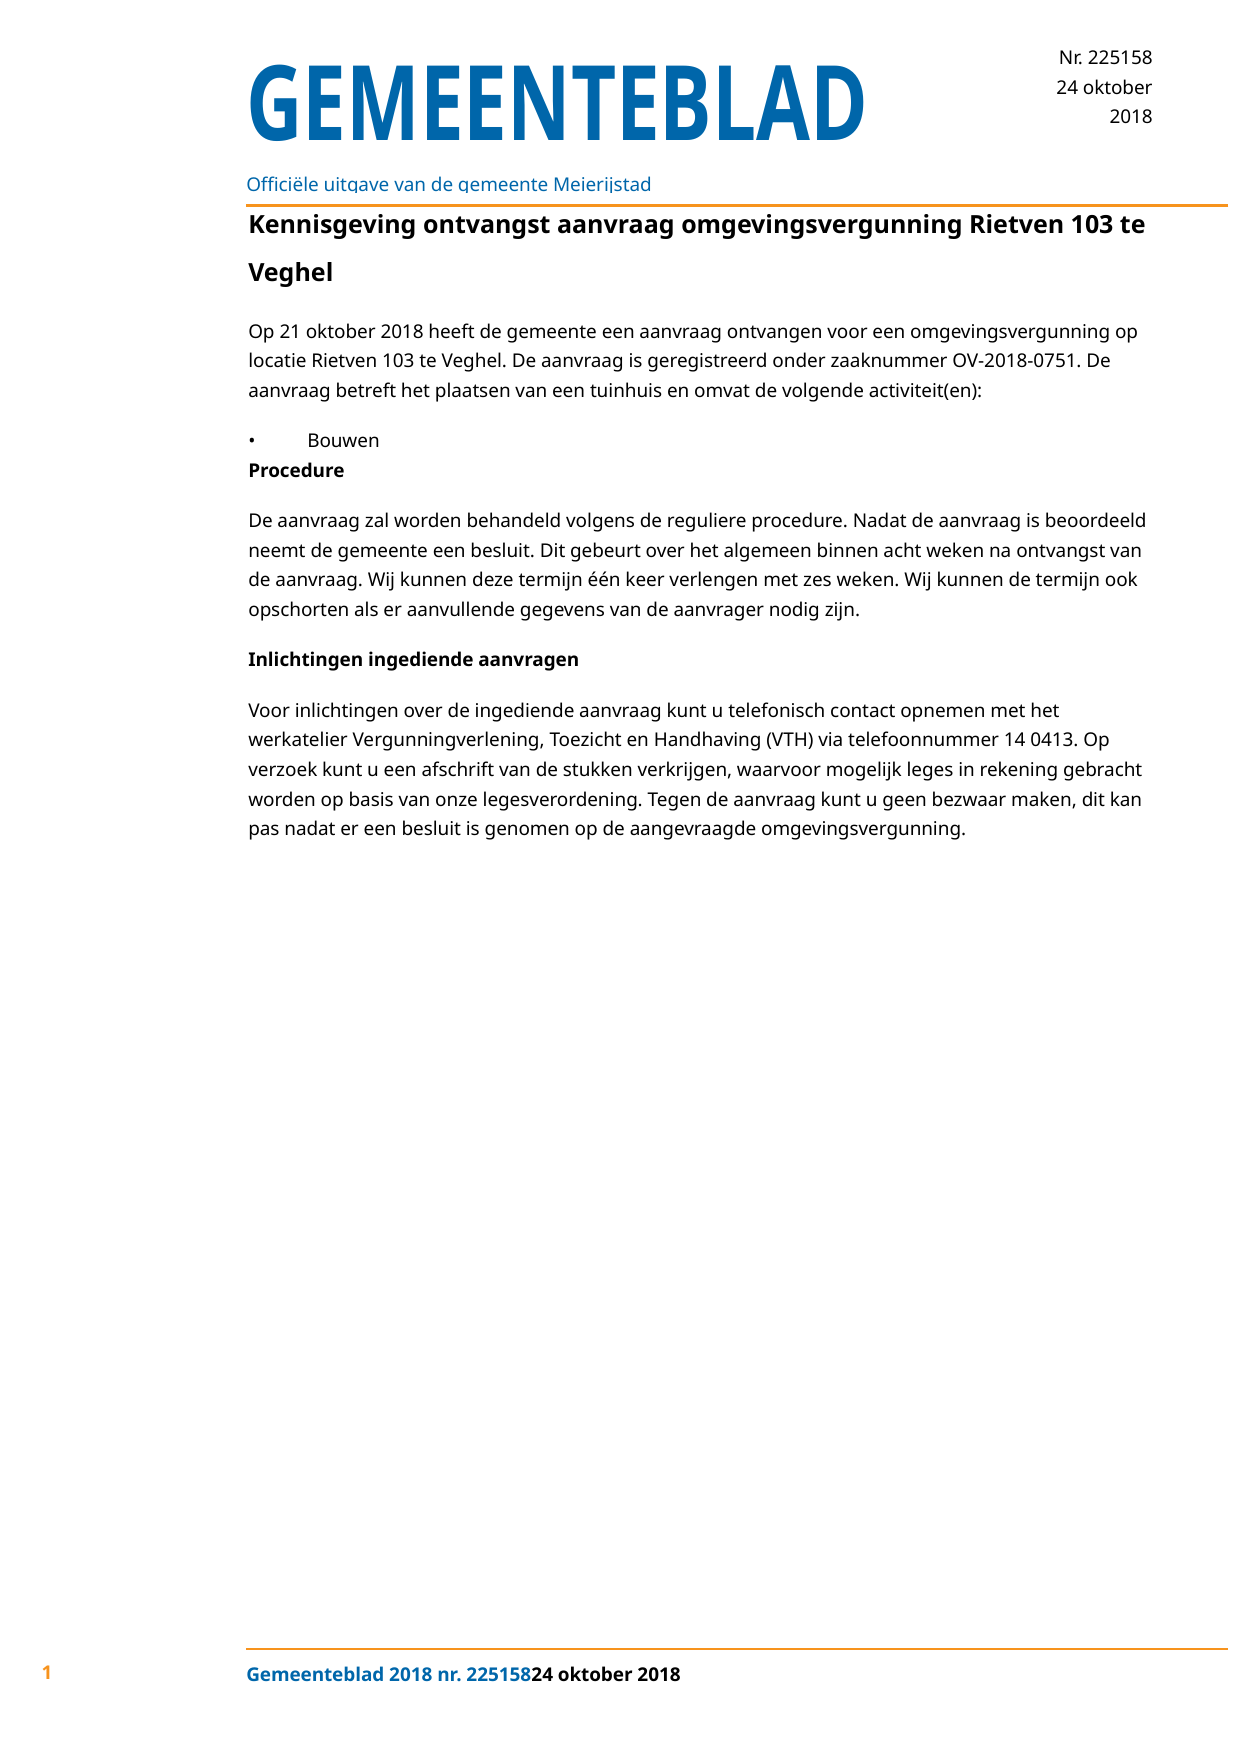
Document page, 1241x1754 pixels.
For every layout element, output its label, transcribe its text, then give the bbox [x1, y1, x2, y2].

text Kennisgeving ontvangst aanvraag omgevingsvergunning Rietven 103 te Veghel [248, 207, 1152, 288]
text Voor inlichtingen over de ingediende aanvraag kunt u telefonisch contact opnemen met het werkatelier Vergunningverlening, Toezicht en Handhaving (VTH) via telefoonnummer 14 0413. Op verzoek kunt u een afschrift van de stukken verkrijgen, waarvoor mogelijk leges in rekening gebracht worden op basis van onze legesverordening. Tegen de aanvraag kunt u geen bezwaar maken, dit kan pas nadat er een besluit is genomen op de aangevraagde omgevingsvergunning. [248, 697, 1152, 841]
list Bouwen [248, 427, 1152, 453]
text De aanvraag zal worden behandeld volgens de reguliere procedure. Nadat de aanvraag is beoordeeld neemt de gemeente een besluit. Dit gebeurt over het algemeen binnen acht weken na ontvangst van de aanvraag. Wij kunnen deze termijn één keer verlengen met zes weken. Wij kunnen de termijn ook opschorten als er aanvullende gegevens van de aanvrager nodig zijn. [248, 507, 1152, 622]
text Op 21 oktober 2018 heeft de gemeente een aanvraag ontvangen voor een omgevingsvergunning op locatie Rietven 103 te Veghel. De aanvraag is geregistreerd onder zaaknummer OV-2018-0751. De aanvraag betreft het plaatsen van een tuinhuis en omvat de volgende activiteit(en): [248, 318, 1152, 403]
picture [41, 47, 231, 172]
text Inlichtingen ingediende aanvragen [248, 647, 1152, 672]
text Procedure [248, 457, 1152, 483]
